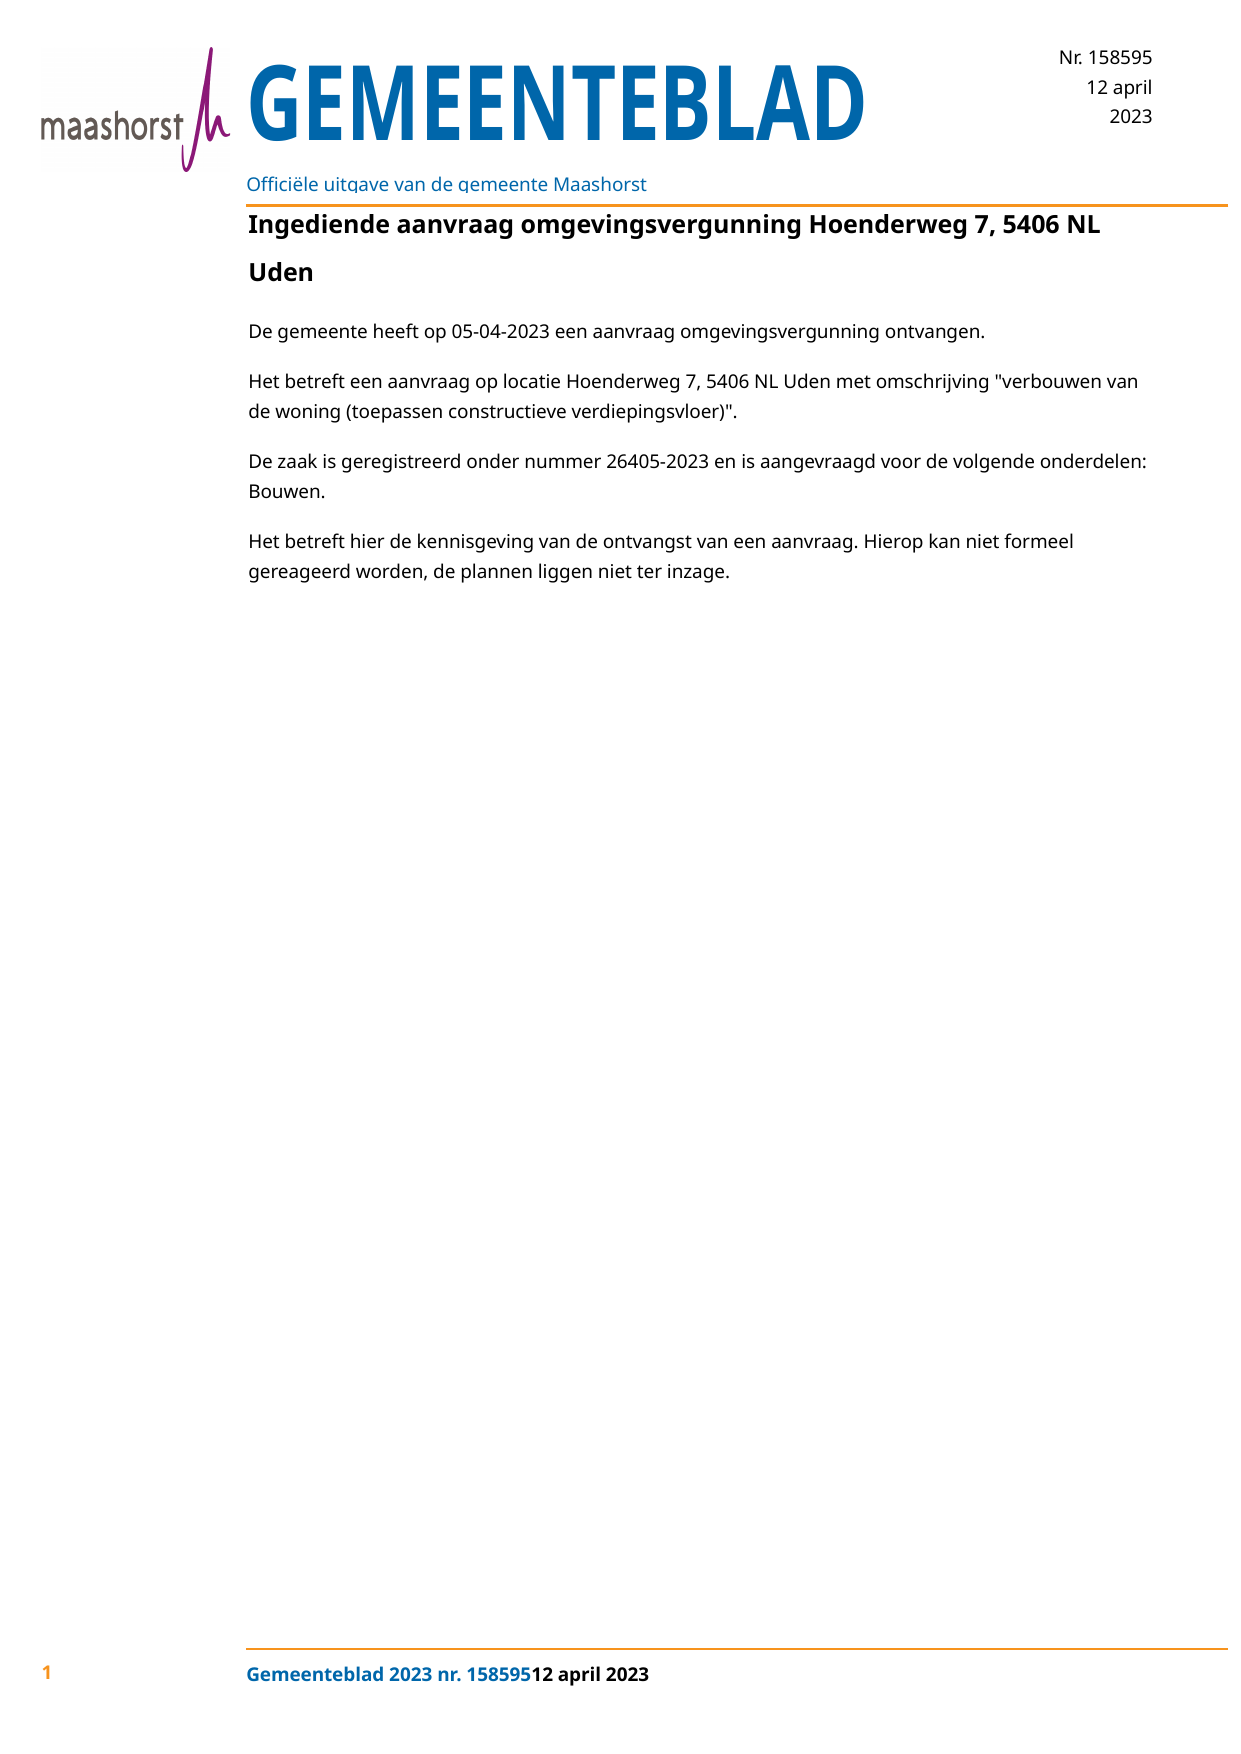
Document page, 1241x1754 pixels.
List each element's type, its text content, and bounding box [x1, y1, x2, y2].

text De gemeente heeft op 05-04-2023 een aanvraag omgevingsvergunning ontvangen. [248, 318, 1152, 344]
text Ingediende aanvraag omgevingsvergunning Hoenderweg 7, 5406 NL Uden [248, 207, 1152, 288]
text De zaak is geregistreerd onder nummer 26405-2023 en is aangevraagd voor de volgende onderdelen: Bouwen. [248, 448, 1152, 504]
text Het betreft een aanvraag op locatie Hoenderweg 7, 5406 NL Uden met omschrijving "verbouwen van de woning (toepassen constructieve verdiepingsvloer)". [248, 368, 1152, 424]
picture [41, 47, 231, 172]
text Het betreft hier de kennisgeving van de ontvangst van een aanvraag. Hierop kan niet formeel gereageerd worden, de plannen liggen niet ter inzage. [248, 528, 1152, 584]
